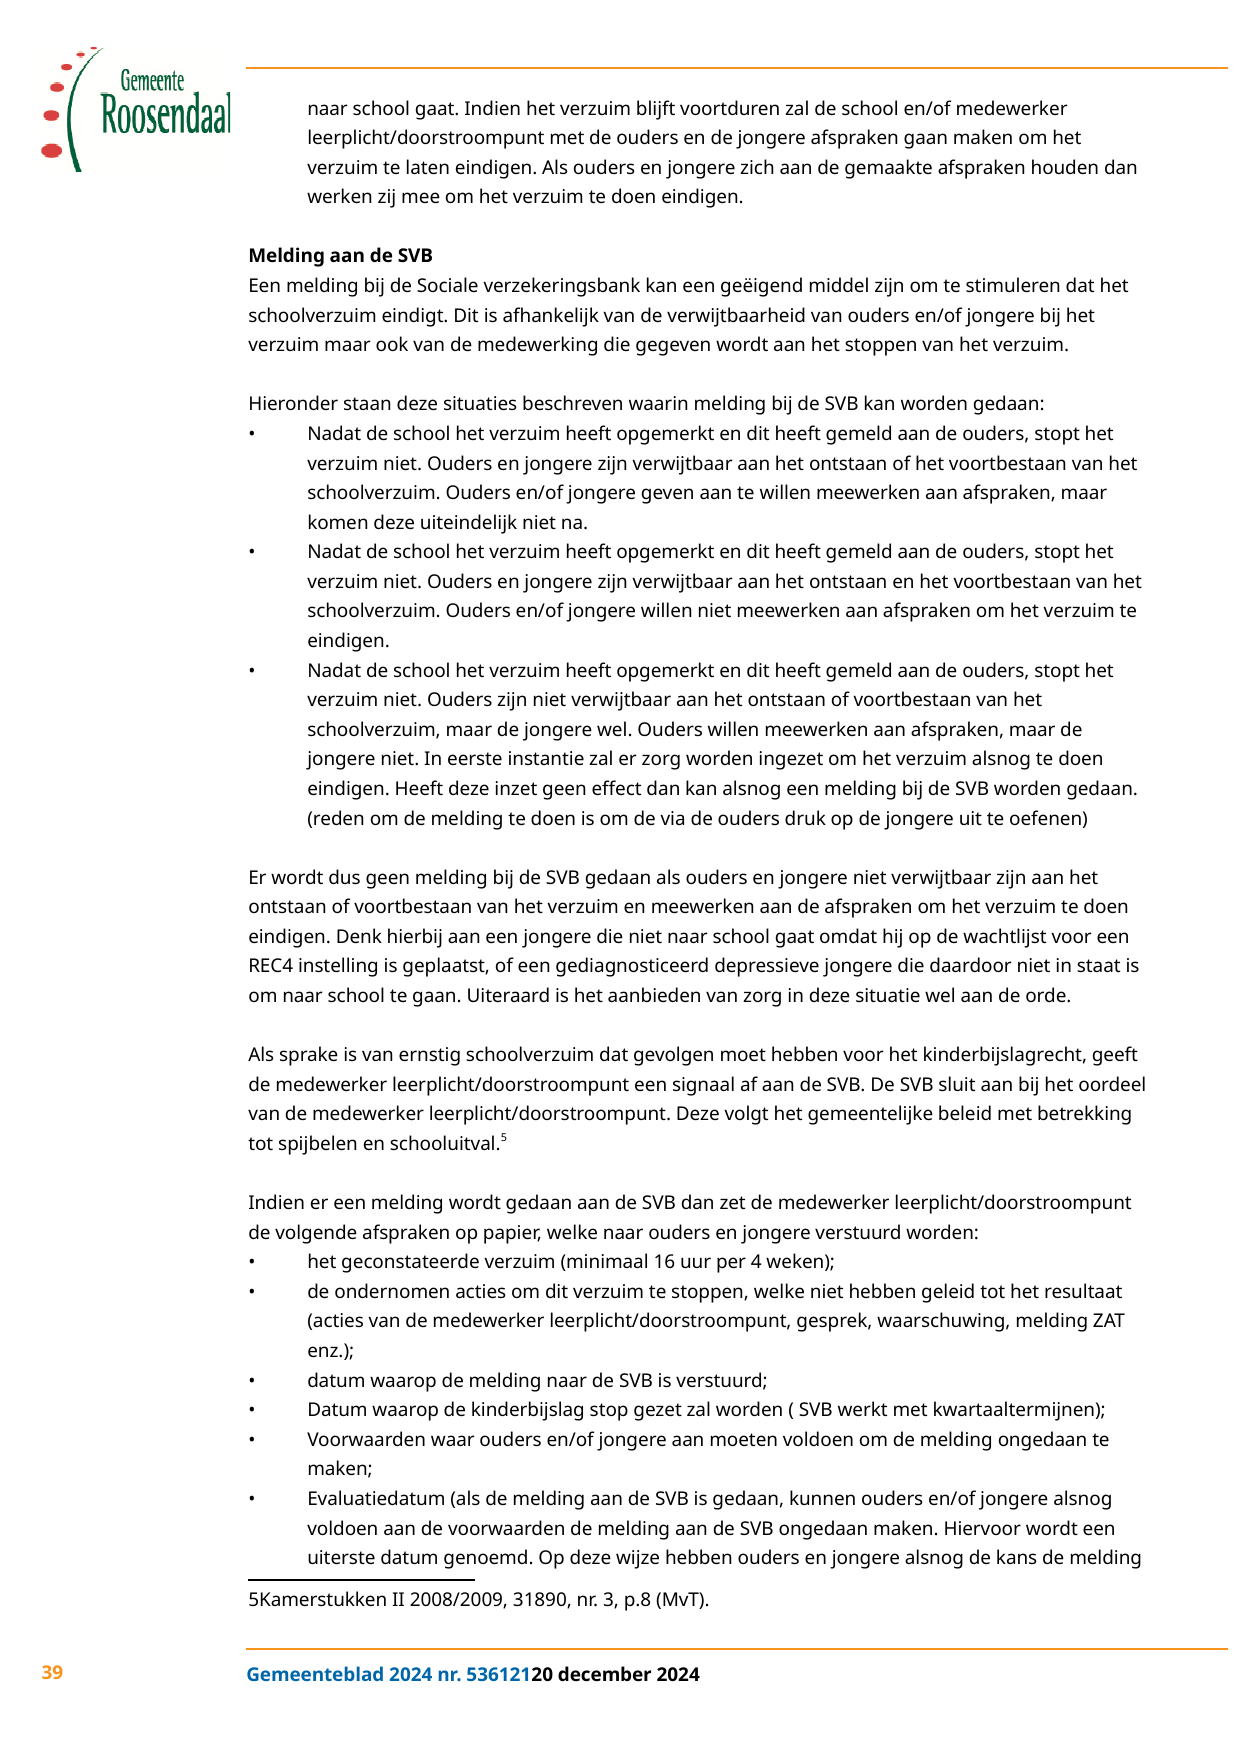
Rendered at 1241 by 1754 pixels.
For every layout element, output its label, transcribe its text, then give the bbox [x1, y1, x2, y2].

list naar school gaat. Indien het verzuim blijft voortduren zal de school en/of medewerker leerplicht/doorstroompunt met de ouders en de jongere afspraken gaan maken om het verzuim te laten eindigen. Als ouders en jongere zich aan de gemaakte afspraken houden dan werken zij mee om het verzuim te doen eindigen. [248, 95, 1152, 209]
list Voorwaarden waar ouders en/of jongere aan moeten voldoen om de melding ongedaan te maken; [248, 1426, 1152, 1481]
list de ondernomen acties om dit verzuim te stoppen, welke niet hebben geleid tot het resultaat (acties van de medewerker leerplicht/doorstroompunt, gesprek, waarschuwing, melding ZAT enz.); [248, 1278, 1152, 1363]
text Melding aan de SVB [248, 243, 1152, 268]
list Nadat de school het verzuim heeft opgemerkt en dit heeft gemeld aan de ouders, stopt het verzuim niet. Ouders en jongere zijn verwijtbaar aan het ontstaan of het voortbestaan van het schoolverzuim. Ouders en/of jongere geven aan te willen meewerken aan afspraken, maar komen deze uiteindelijk niet na. [248, 420, 1152, 535]
list Nadat de school het verzuim heeft opgemerkt en dit heeft gemeld aan de ouders, stopt het verzuim niet. Ouders en jongere zijn verwijtbaar aan het ontstaan en het voortbestaan van het schoolverzuim. Ouders en/of jongere willen niet meewerken aan afspraken om het verzuim te eindigen. [248, 538, 1152, 653]
list Nadat de school het verzuim heeft opgemerkt en dit heeft gemeld aan de ouders, stopt het verzuim niet. Ouders zijn niet verwijtbaar aan het ontstaan of voortbestaan van het schoolverzuim, maar de jongere wel. Ouders willen meewerken aan afspraken, maar de jongere niet. In eerste instantie zal er zorg worden ingezet om het verzuim alsnog te doen eindigen. Heeft deze inzet geen effect dan kan alsnog een melding bij de SVB worden gedaan. (reden om de melding te doen is om de via de ouders druk op de jongere uit te oefenen) [248, 657, 1152, 831]
text Er wordt dus geen melding bij de SVB gedaan als ouders en jongere niet verwijtbaar zijn aan het ontstaan of voortbestaan van het verzuim en meewerken aan de afspraken om het verzuim te doen eindigen. Denk hierbij aan een jongere die niet naar school gaat omdat hij op de wachtlijst voor een REC4 instelling is geplaatst, of een gediagnosticeerd depressieve jongere die daardoor niet in staat is om naar school te gaan. Uiteraard is het aanbieden van zorg in deze situatie wel aan de orde. [248, 864, 1152, 1008]
list het geconstateerde verzuim (minimaal 16 uur per 4 weken); [248, 1248, 1152, 1274]
list Datum waarop de kinderbijslag stop gezet zal worden ( SVB werkt met kwartaaltermijnen); [248, 1396, 1152, 1422]
list Evaluatiedatum (als de melding aan de SVB is gedaan, kunnen ouders en/of jongere alsnog voldoen aan de voorwaarden de melding aan de SVB ongedaan maken. Hiervoor wordt een uiterste datum genoemd. Op deze wijze hebben ouders en jongere alsnog de kans de melding [248, 1485, 1152, 1570]
picture [41, 47, 231, 172]
list datum waarop de melding naar de SVB is verstuurd; [248, 1367, 1152, 1393]
text Kamerstukken II 2008/2009, 31890, nr. 3, p.8 (MvT). [248, 1586, 1152, 1612]
text Hieronder staan deze situaties beschreven waarin melding bij de SVB kan worden gedaan: [248, 391, 1152, 416]
text Als sprake is van ernstig schoolverzuim dat gevolgen moet hebben voor het kinderbijslagrecht, geeft de medewerker leerplicht/doorstroompunt een signaal af aan de SVB. De SVB sluit aan bij het oordeel van de medewerker leerplicht/doorstroompunt. Deze volgt het gemeentelijke beleid met betrekking tot spijbelen en schooluitval. [248, 1041, 1152, 1156]
text Een melding bij de Sociale verzekeringsbank kan een geëigend middel zijn om te stimuleren dat het schoolverzuim eindigt. Dit is afhankelijk van de verwijtbaarheid van ouders en/of jongere bij het verzuim maar ook van de medewerking die gegeven wordt aan het stoppen van het verzuim. [248, 272, 1152, 357]
text Indien er een melding wordt gedaan aan de SVB dan zet de medewerker leerplicht/doorstroompunt de volgende afspraken op papier, welke naar ouders en jongere verstuurd worden: [248, 1189, 1152, 1245]
